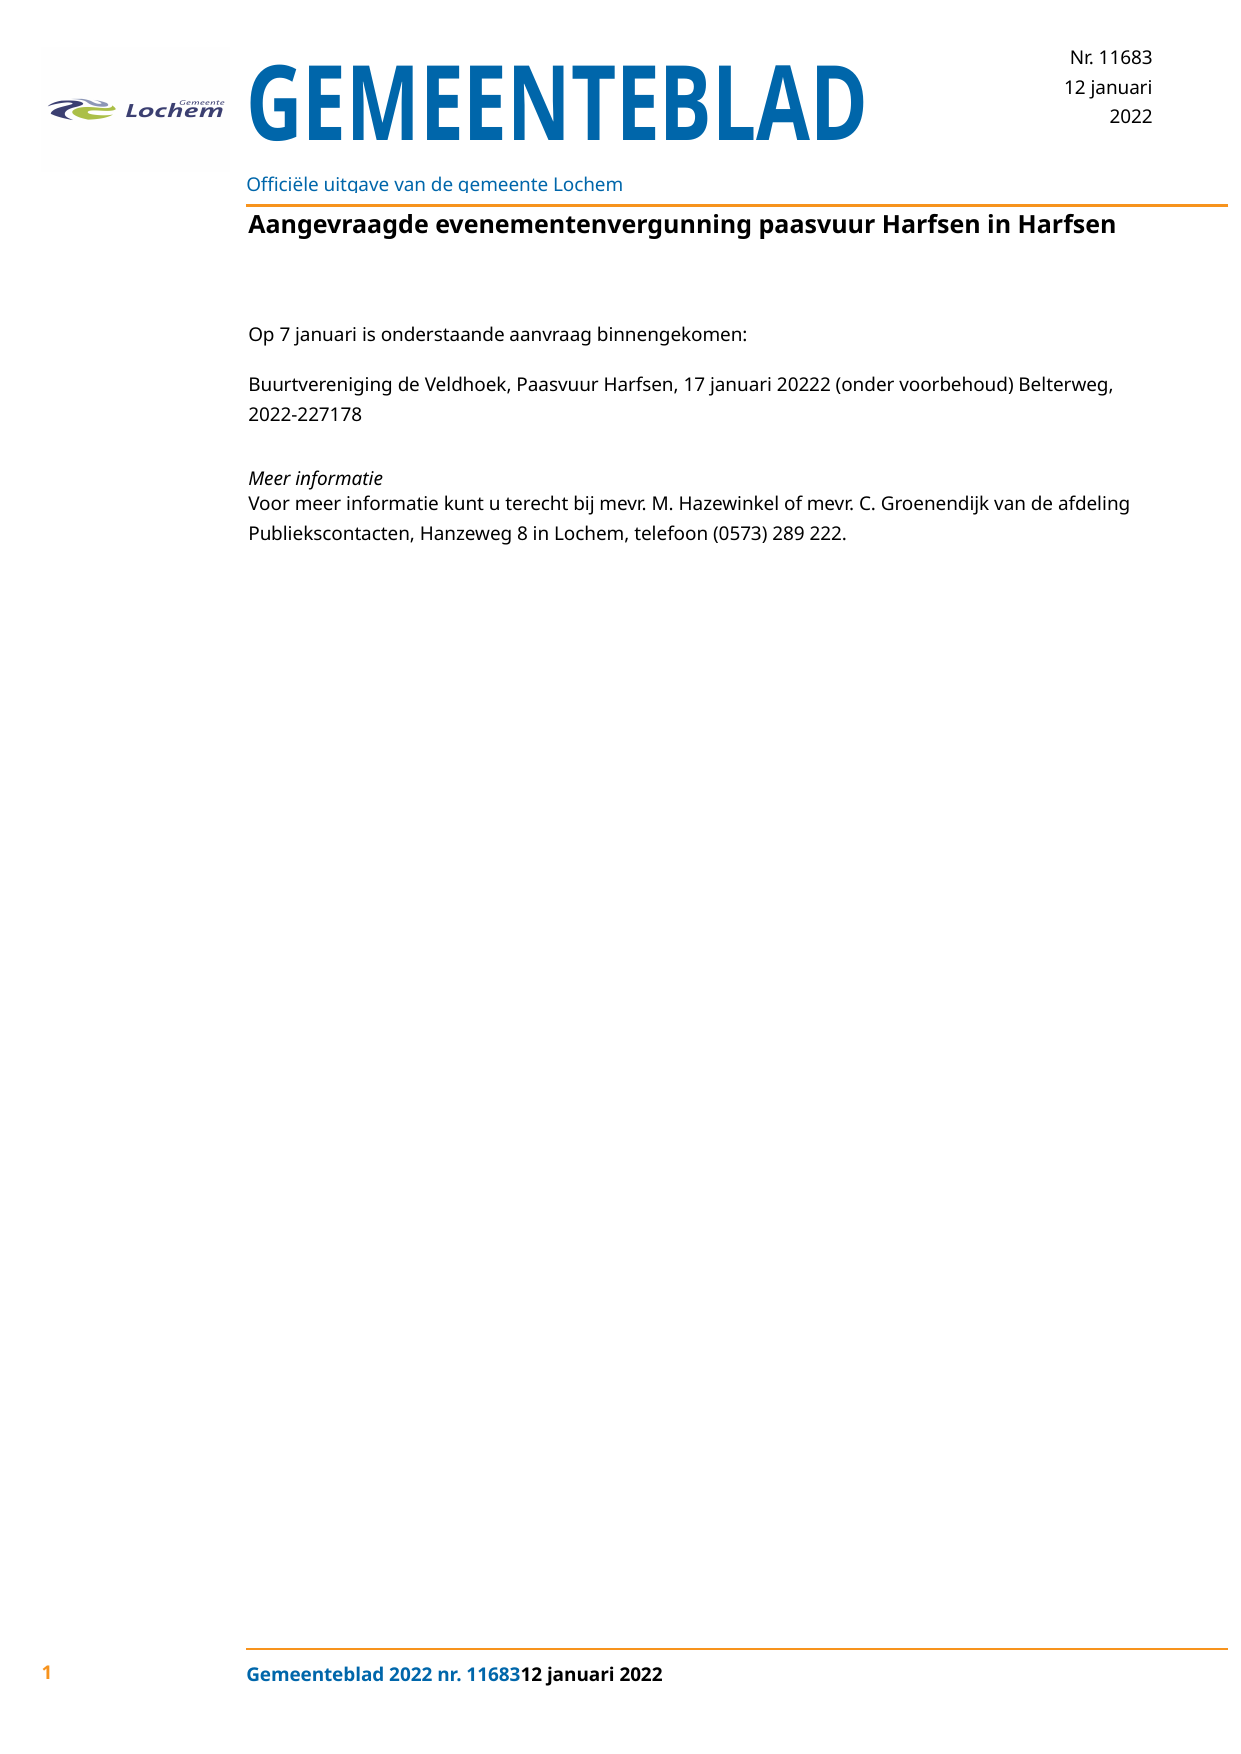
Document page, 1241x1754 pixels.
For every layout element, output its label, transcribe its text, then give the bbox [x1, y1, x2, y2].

text Buurtvereniging de Veldhoek, Paasvuur Harfsen, 17 januari 20222 (onder voorbehoud) Belterweg, 2022-227178 [248, 371, 1152, 426]
text Op 7 januari is onderstaande aanvraag binnengekomen: [248, 321, 1152, 346]
text Meer informatie [248, 465, 1152, 490]
text Aangevraagde evenementenvergunning paasvuur Harfsen in Harfsen [248, 207, 1152, 241]
picture [41, 47, 231, 172]
text Voor meer informatie kunt u terecht bij mevr. M. Hazewinkel of mevr. C. Groenendijk van de afdeling Publiekscontacten, Hanzeweg 8 in Lochem, telefoon (0573) 289 222. [248, 490, 1152, 546]
